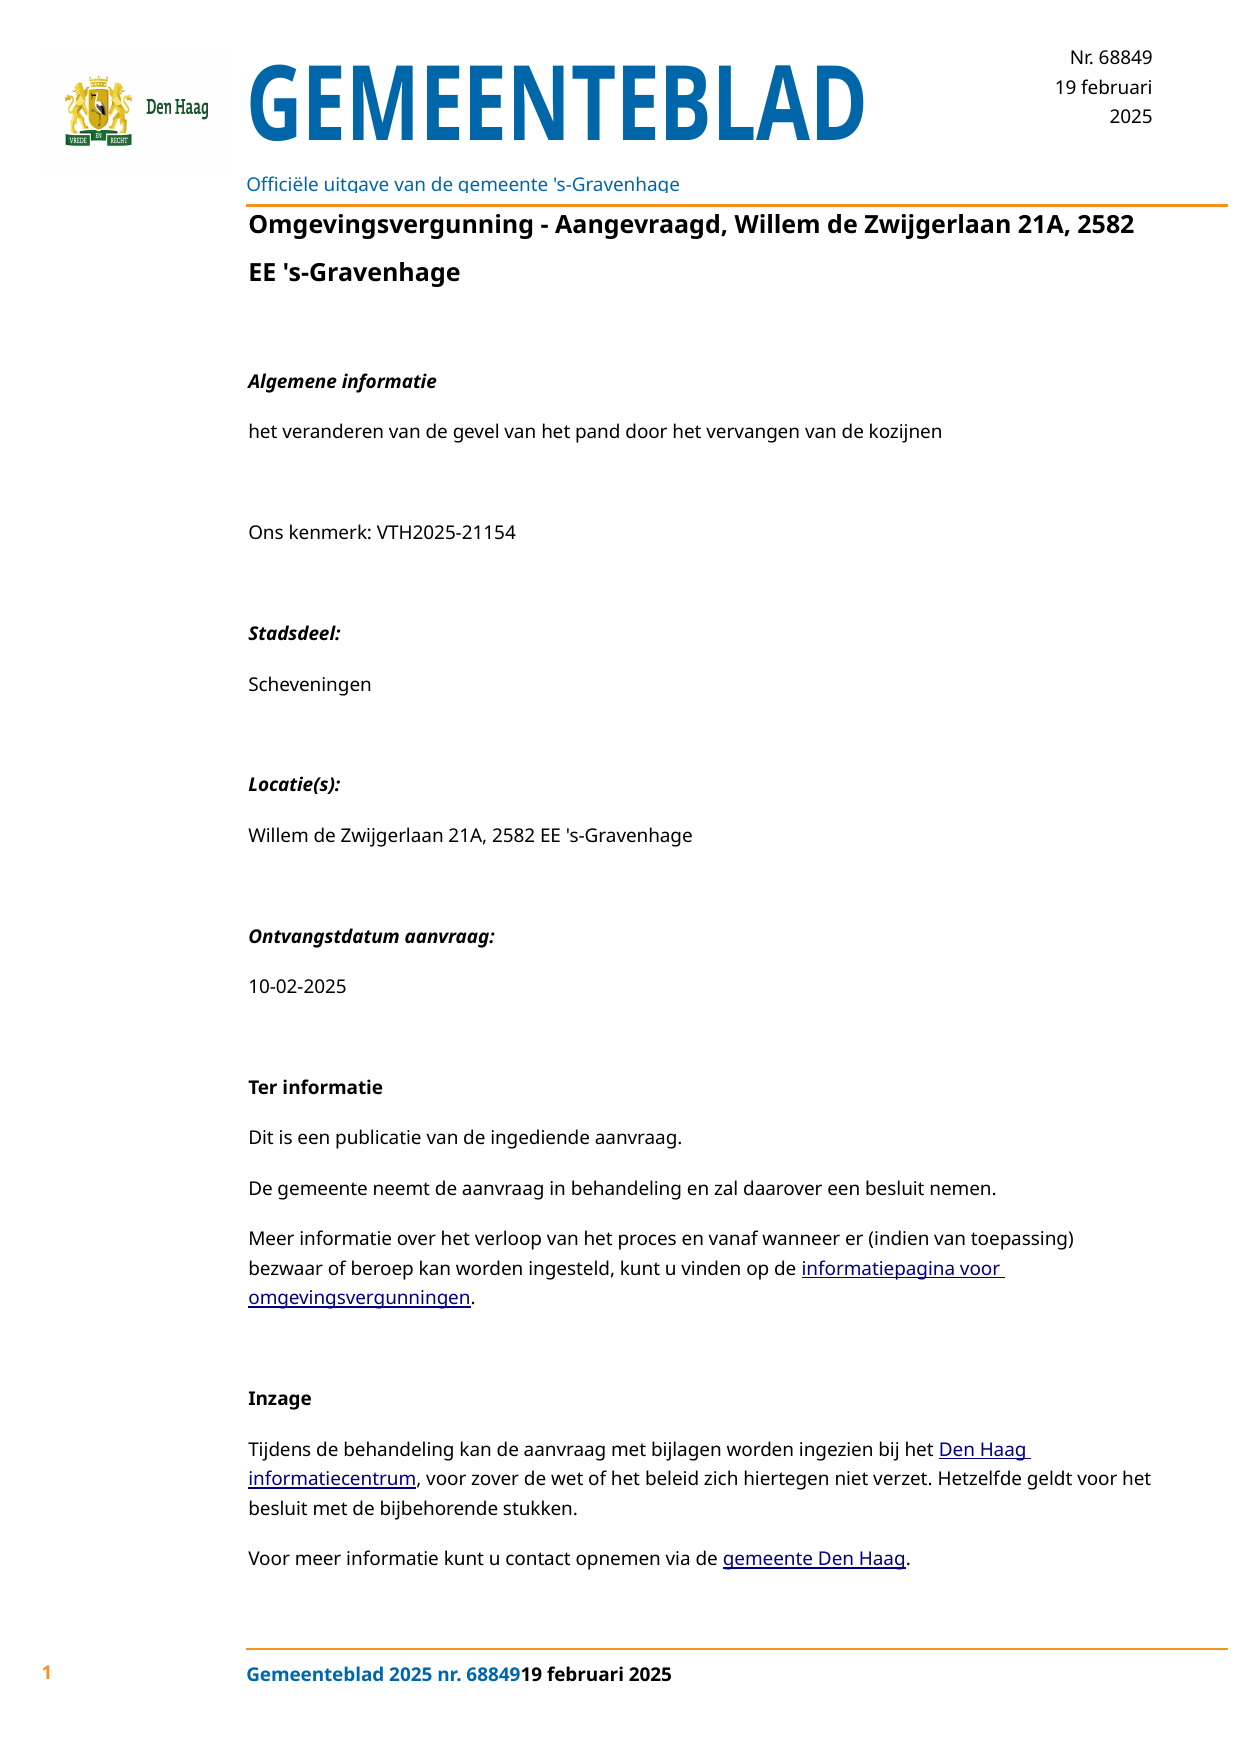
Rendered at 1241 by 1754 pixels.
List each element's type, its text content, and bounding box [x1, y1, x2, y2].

text Inzage [248, 1385, 1152, 1411]
text Stadsdeel: [248, 620, 1152, 646]
text 10-02-2025 [248, 973, 1152, 999]
picture [41, 47, 231, 172]
text Ontvangstdatum aanvraag: [248, 923, 1152, 949]
text Ter informatie [248, 1074, 1152, 1100]
text Willem de Zwijgerlaan 21A, 2582 EE 's-Gravenhage [248, 822, 1152, 848]
text Tijdens de behandeling kan de aanvraag met bijlagen worden ingezien bij het Den Haag informatiecentrum, voor zover de wet of het beleid zich hiertegen niet verzet. Hetzelfde geldt voor het besluit met de bijbehorende stukken. [248, 1436, 1152, 1521]
text Algemene informatie [248, 368, 1152, 394]
text Dit is een publicatie van de ingediende aanvraag. [248, 1124, 1152, 1150]
text Scheveningen [248, 671, 1152, 697]
text De gemeente neemt de aanvraag in behandeling en zal daarover een besluit nemen. [248, 1175, 1152, 1201]
text Omgevingsvergunning - Aangevraagd, Willem de Zwijgerlaan 21A, 2582 EE 's-Gravenhage [248, 207, 1152, 288]
text het veranderen van de gevel van het pand door het vervangen van de kozijnen [248, 419, 1152, 444]
text Meer informatie over het verloop van het proces en vanaf wanneer er (indien van toepassing) bezwaar of beroep kan worden ingesteld, kunt u vinden op de informatiepagina voor omgevingsvergunningen. [248, 1225, 1152, 1310]
text Locatie(s): [248, 772, 1152, 797]
text Ons kenmerk: VTH2025-21154 [248, 519, 1152, 545]
text Voor meer informatie kunt u contact opnemen via de gemeente Den Haag. [248, 1545, 1152, 1571]
